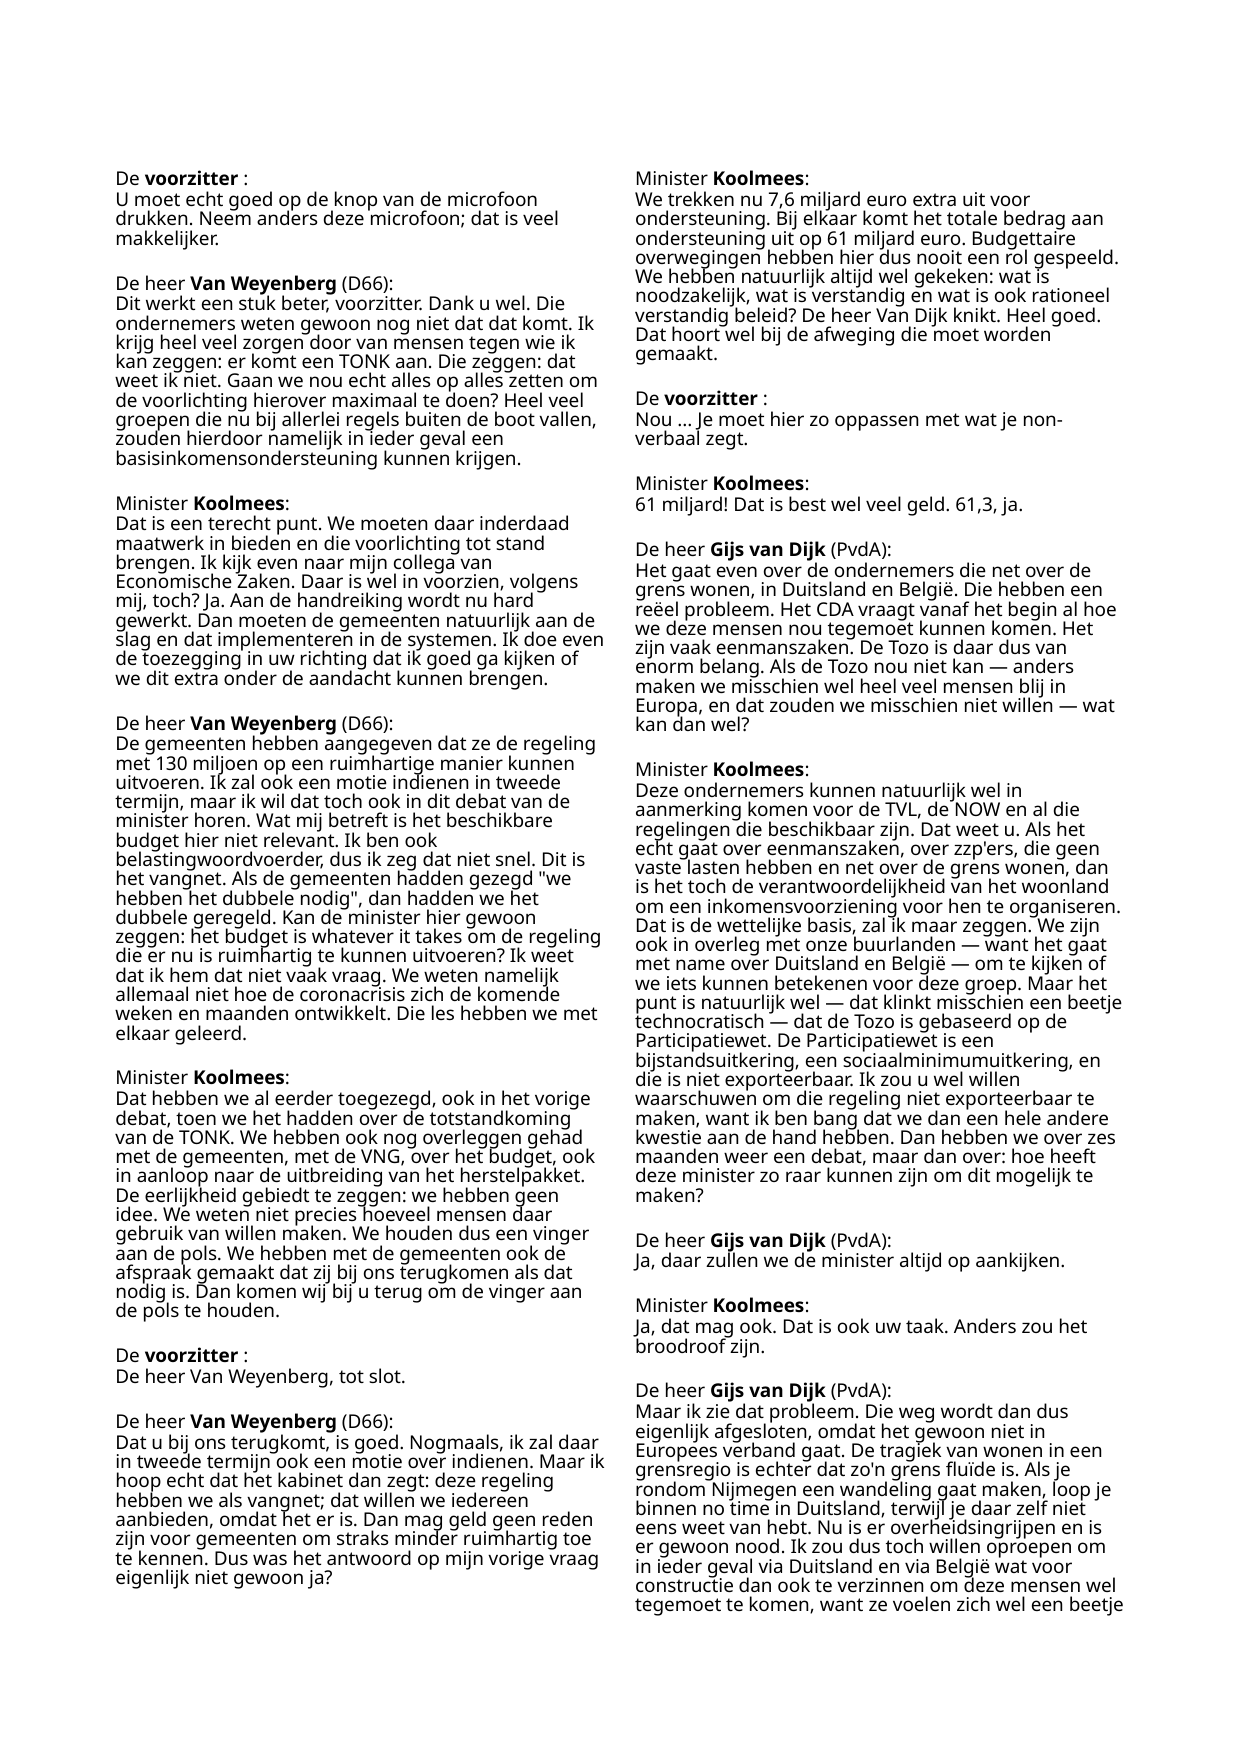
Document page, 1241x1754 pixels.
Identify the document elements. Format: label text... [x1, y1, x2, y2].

text De heer Gijs van Dijk (PvdA): [635, 1378, 1125, 1403]
text Deze ondernemers kunnen natuurlijk wel in aanmerking komen voor de TVL, de NOW en al die regelingen die beschikbaar zijn. Dat weet u. Als het echt gaat over eenmanszaken, over zzp'ers, die geen vaste lasten hebben en net over de grens wonen, dan is het toch de verantwoordelijkheid van het woonland om een inkomensvoorziening voor hen te organiseren. Dat is de wettelijke basis, zal ik maar zeggen. We zijn ook in overleg met onze buurlanden — want het gaat met name over Duitsland en België — om te kijken of we iets kunnen betekenen voor deze groep. Maar het punt is natuurlijk wel — dat klinkt misschien een beetje technocratisch — dat de Tozo is gebaseerd op de Participatiewet. De Participatiewet is een bijstandsuitkering, een sociaalminimumuitkering, en die is niet exporteerbaar. Ik zou u wel willen waarschuwen om die regeling niet exporteerbaar te maken, want ik ben bang dat we dan een hele andere kwestie aan de hand hebben. Dan hebben we over zes maanden weer een debat, maar dan over: hoe heeft deze minister zo raar kunnen zijn om dit mogelijk te maken? [635, 782, 1125, 1206]
text Minister Koolmees: [115, 1064, 605, 1090]
text Ja, dat mag ook. Dat is ook uw taak. Anders zou het broodroof zijn. [635, 1318, 1125, 1357]
text De gemeenten hebben aangegeven dat ze de regeling met 130 miljoen op een ruimhartige manier kunnen uitvoeren. Ik zal ook een motie indienen in tweede termijn, maar ik wil dat toch ook in dit debat van de minister horen. Wat mij betreft is het beschikbare budget hier niet relevant. Ik ben ook belastingwoordvoerder, dus ik zeg dat niet snel. Dit is het vangnet. Als de gemeenten hadden gezegd "we hebben het dubbele nodig", dan hadden we het dubbele geregeld. Kan de minister hier gewoon zeggen: het budget is whatever it takes om de regeling die er nu is ruimhartig te kunnen uitvoeren? Ik weet dat ik hem dat niet vaak vraag. We weten namelijk allemaal niet hoe de coronacrisis zich de komende weken en maanden ontwikkelt. Die les hebben we met elkaar geleerd. [115, 735, 605, 1044]
text Dat u bij ons terugkomt, is goed. Nogmaals, ik zal daar in tweede termijn ook een motie over indienen. Maar ik hoop echt dat het kabinet dan zegt: deze regeling hebben we als vangnet; dat willen we iedereen aanbieden, omdat het er is. Dan mag geld geen reden zijn voor gemeenten om straks minder ruimhartig toe te kennen. Dus was het antwoord op mijn vorige vraag eigenlijk niet gewoon ja? [115, 1434, 605, 1588]
text De heer Van Weyenberg (D66): [115, 270, 605, 295]
text Nou ... Je moet hier zo oppassen met wat je non-verbaal zegt. [635, 411, 1125, 449]
text Minister Koolmees: [115, 490, 605, 515]
text Maar ik zie dat probleem. Die weg wordt dan dus eigenlijk afgesloten, omdat het gewoon niet in Europees verband gaat. De tragiek van wonen in een grensregio is echter dat zo'n grens fluïde is. Als je rondom Nijmegen een wandeling gaat maken, loop je binnen no time in Duitsland, terwijl je daar zelf niet eens weet van hebt. Nu is er overheidsingrijpen en is er gewoon nood. Ik zou dus toch willen oproepen om in ieder geval via Duitsland en via België wat voor constructie dan ook te verzinnen om deze mensen wel tegemoet te komen, want ze voelen zich wel een beetje [635, 1403, 1125, 1615]
text De heer Gijs van Dijk (PvdA): [635, 536, 1125, 562]
text 61 miljard! Dat is best wel veel geld. 61,3, ja. [635, 496, 1125, 515]
text Dat hebben we al eerder toegezegd, ook in het vorige debat, toen we het hadden over de totstandkoming van de TONK. We hebben ook nog overleggen gehad met de gemeenten, met de VNG, over het budget, ook in aanloop naar de uitbreiding van het herstelpakket. De eerlijkheid gebiedt te zeggen: we hebben geen idee. We weten niet precies hoeveel mensen daar gebruik van willen maken. We houden dus een vinger aan de pols. We hebben met de gemeenten ook de afspraak gemaakt dat zij bij ons terugkomen als dat nodig is. Dan komen wij bij u terug om de vinger aan de pols te houden. [115, 1090, 605, 1322]
text De heer Van Weyenberg, tot slot. [115, 1368, 605, 1387]
text De voorzitter : [635, 385, 1125, 411]
text Ja, daar zullen we de minister altijd op aankijken. [635, 1252, 1125, 1272]
text Dat is een terecht punt. We moeten daar inderdaad maatwerk in bieden en die voorlichting tot stand brengen. Ik kijk even naar mijn collega van Economische Zaken. Daar is wel in voorzien, volgens mij, toch? Ja. Aan de handreiking wordt nu hard gewerkt. Dan moeten de gemeenten natuurlijk aan de slag en dat implementeren in de systemen. Ik doe even de toezegging in uw richting dat ik goed ga kijken of we dit extra onder de aandacht kunnen brengen. [115, 515, 605, 689]
text De voorzitter : [115, 165, 605, 191]
text Minister Koolmees: [635, 1293, 1125, 1318]
text De heer Gijs van Dijk (PvdA): [635, 1227, 1125, 1252]
text De heer Van Weyenberg (D66): [115, 1408, 605, 1434]
text De heer Van Weyenberg (D66): [115, 710, 605, 735]
text U moet echt goed op de knop van de microfoon drukken. Neem anders deze microfoon; dat is veel makkelijker. [115, 191, 605, 249]
text Minister Koolmees: [635, 470, 1125, 496]
text De voorzitter : [115, 1342, 605, 1368]
text Het gaat even over de ondernemers die net over de grens wonen, in Duitsland en België. Die hebben een reëel probleem. Het CDA vraagt vanaf het begin al hoe we deze mensen nou tegemoet kunnen komen. Het zijn vaak eenmanszaken. De Tozo is daar dus van enorm belang. Als de Tozo nou niet kan — anders maken we misschien wel heel veel mensen blij in Europa, en dat zouden we misschien niet willen — wat kan dan wel? [635, 562, 1125, 735]
text Minister Koolmees: [635, 756, 1125, 782]
text Minister Koolmees: [635, 165, 1125, 191]
text We trekken nu 7,6 miljard euro extra uit voor ondersteuning. Bij elkaar komt het totale bedrag aan ondersteuning uit op 61 miljard euro. Budgettaire overwegingen hebben hier dus nooit een rol gespeeld. We hebben natuurlijk altijd wel gekeken: wat is noodzakelijk, wat is verstandig en wat is ook rationeel verstandig beleid? De heer Van Dijk knikt. Heel goed. Dat hoort wel bij de afweging die moet worden gemaakt. [635, 191, 1125, 364]
text Dit werkt een stuk beter, voorzitter. Dank u wel. Die ondernemers weten gewoon nog niet dat dat komt. Ik krijg heel veel zorgen door van mensen tegen wie ik kan zeggen: er komt een TONK aan. Die zeggen: dat weet ik niet. Gaan we nou echt alles op alles zetten om de voorlichting hierover maximaal te doen? Heel veel groepen die nu bij allerlei regels buiten de boot vallen, zouden hierdoor namelijk in ieder geval een basisinkomensondersteuning kunnen krijgen. [115, 295, 605, 469]
